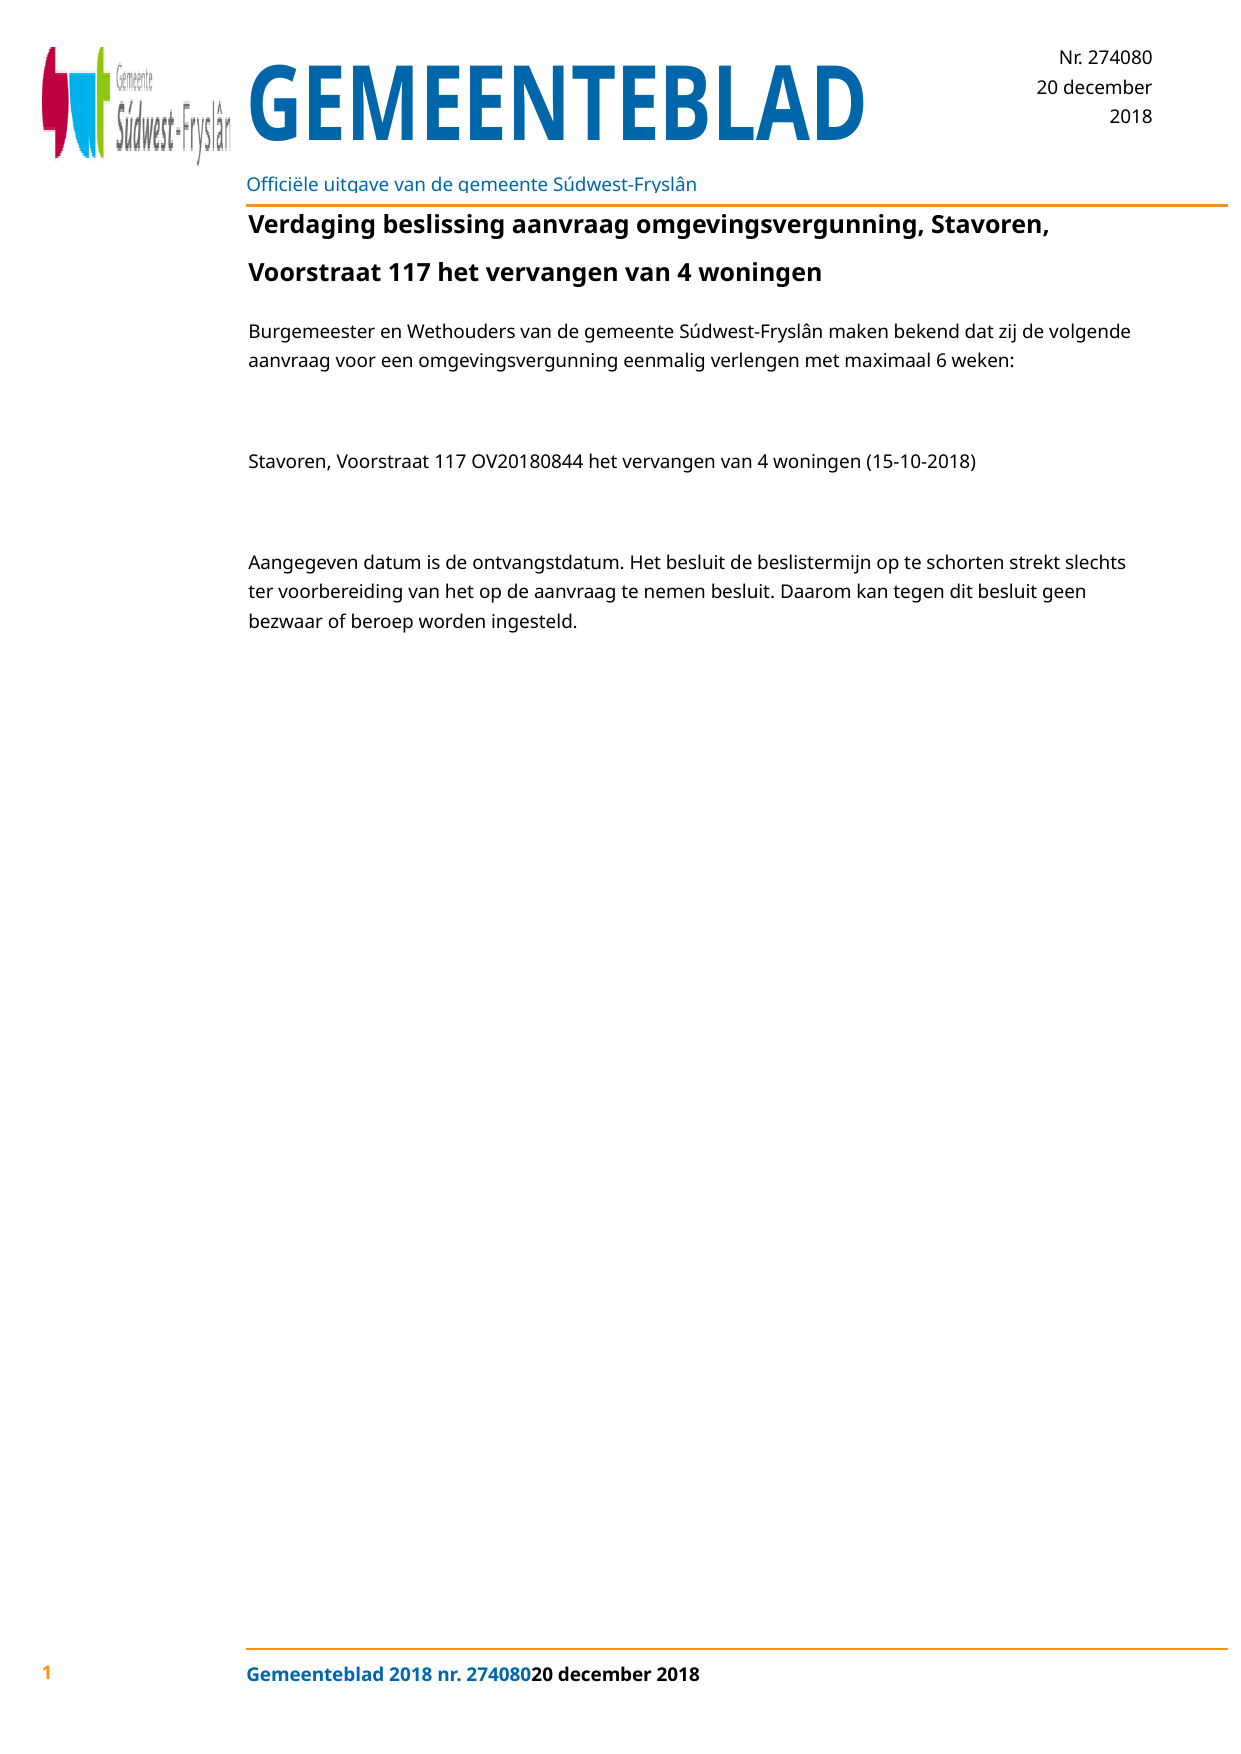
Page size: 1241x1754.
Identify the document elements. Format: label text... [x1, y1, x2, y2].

picture [41, 47, 231, 172]
text Burgemeester en Wethouders van de gemeente Súdwest-Fryslân maken bekend dat zij de volgende aanvraag voor een omgevingsvergunning eenmalig verlengen met maximaal 6 weken: [248, 318, 1152, 373]
text Stavoren, Voorstraat 117 OV20180844 het vervangen van 4 woningen (15-10-2018) [248, 448, 1152, 474]
text Aangegeven datum is de ontvangstdatum. Het besluit de beslistermijn op te schorten strekt slechts ter voorbereiding van het op de aanvraag te nemen besluit. Daarom kan tegen dit besluit geen bezwaar of beroep worden ingesteld. [248, 549, 1152, 634]
text Verdaging beslissing aanvraag omgevingsvergunning, Stavoren, Voorstraat 117 het vervangen van 4 woningen [248, 207, 1152, 288]
